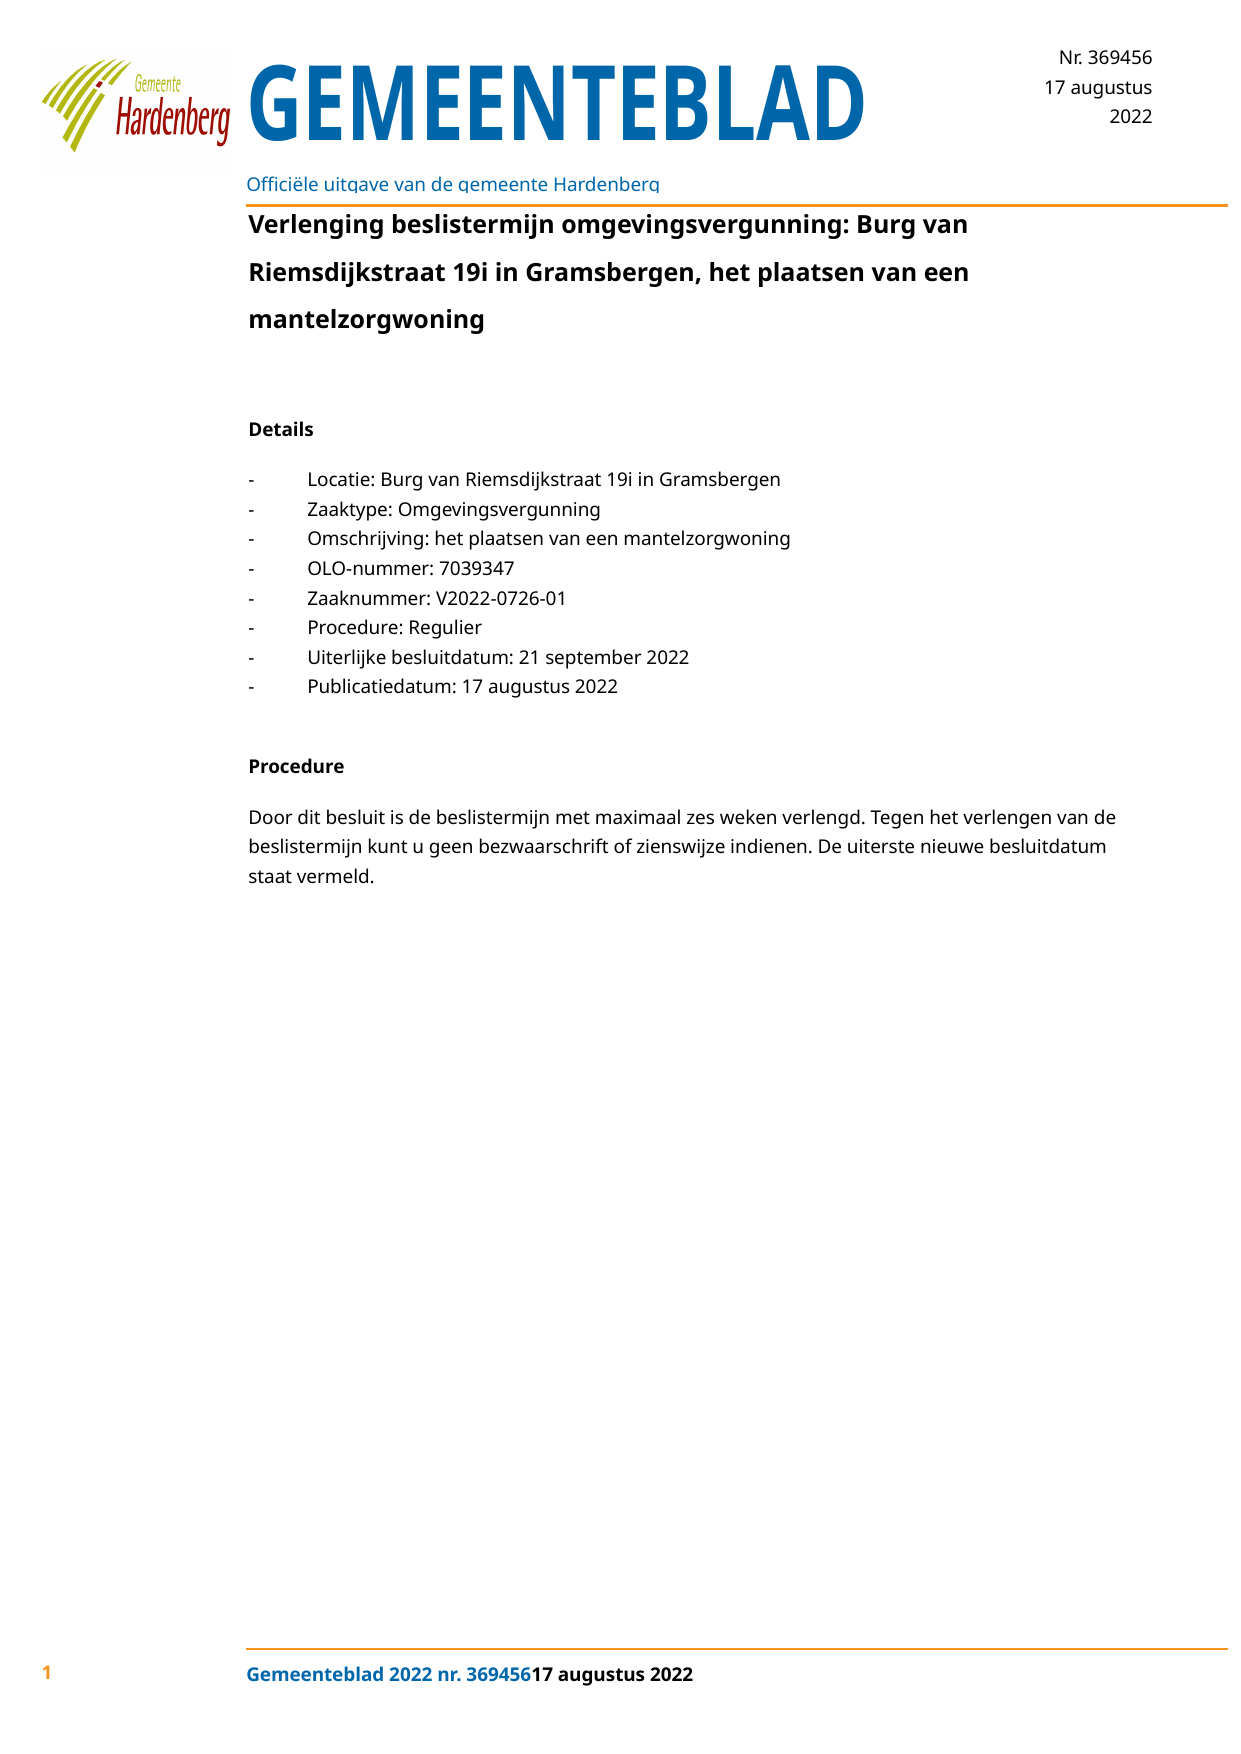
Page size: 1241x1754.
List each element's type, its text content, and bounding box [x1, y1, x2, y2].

picture [41, 47, 231, 172]
list OLO-nummer: 7039347 [248, 555, 1152, 581]
list Uiterlijke besluitdatum: 21 september 2022 [248, 644, 1152, 669]
text Door dit besluit is de beslistermijn met maximaal zes weken verlengd. Tegen het verlengen van de beslistermijn kunt u geen bezwaarschrift of zienswijze indienen. De uiterste nieuwe besluitdatum staat vermeld. [248, 804, 1152, 889]
text Details [248, 416, 1152, 442]
text Verlenging beslistermijn omgevingsvergunning: Burg van Riemsdijkstraat 19i in Gramsbergen, het plaatsen van een mantelzorgwoning [248, 207, 1152, 336]
text Procedure [248, 753, 1152, 779]
list Publicatiedatum: 17 augustus 2022 [248, 673, 1152, 699]
list Locatie: Burg van Riemsdijkstraat 19i in Gramsbergen [248, 466, 1152, 492]
list Zaaktype: Omgevingsvergunning [248, 496, 1152, 522]
list Procedure: Regulier [248, 614, 1152, 640]
list Omschrijving: het plaatsen van een mantelzorgwoning [248, 526, 1152, 551]
list Zaaknummer: V2022-0726-01 [248, 585, 1152, 610]
